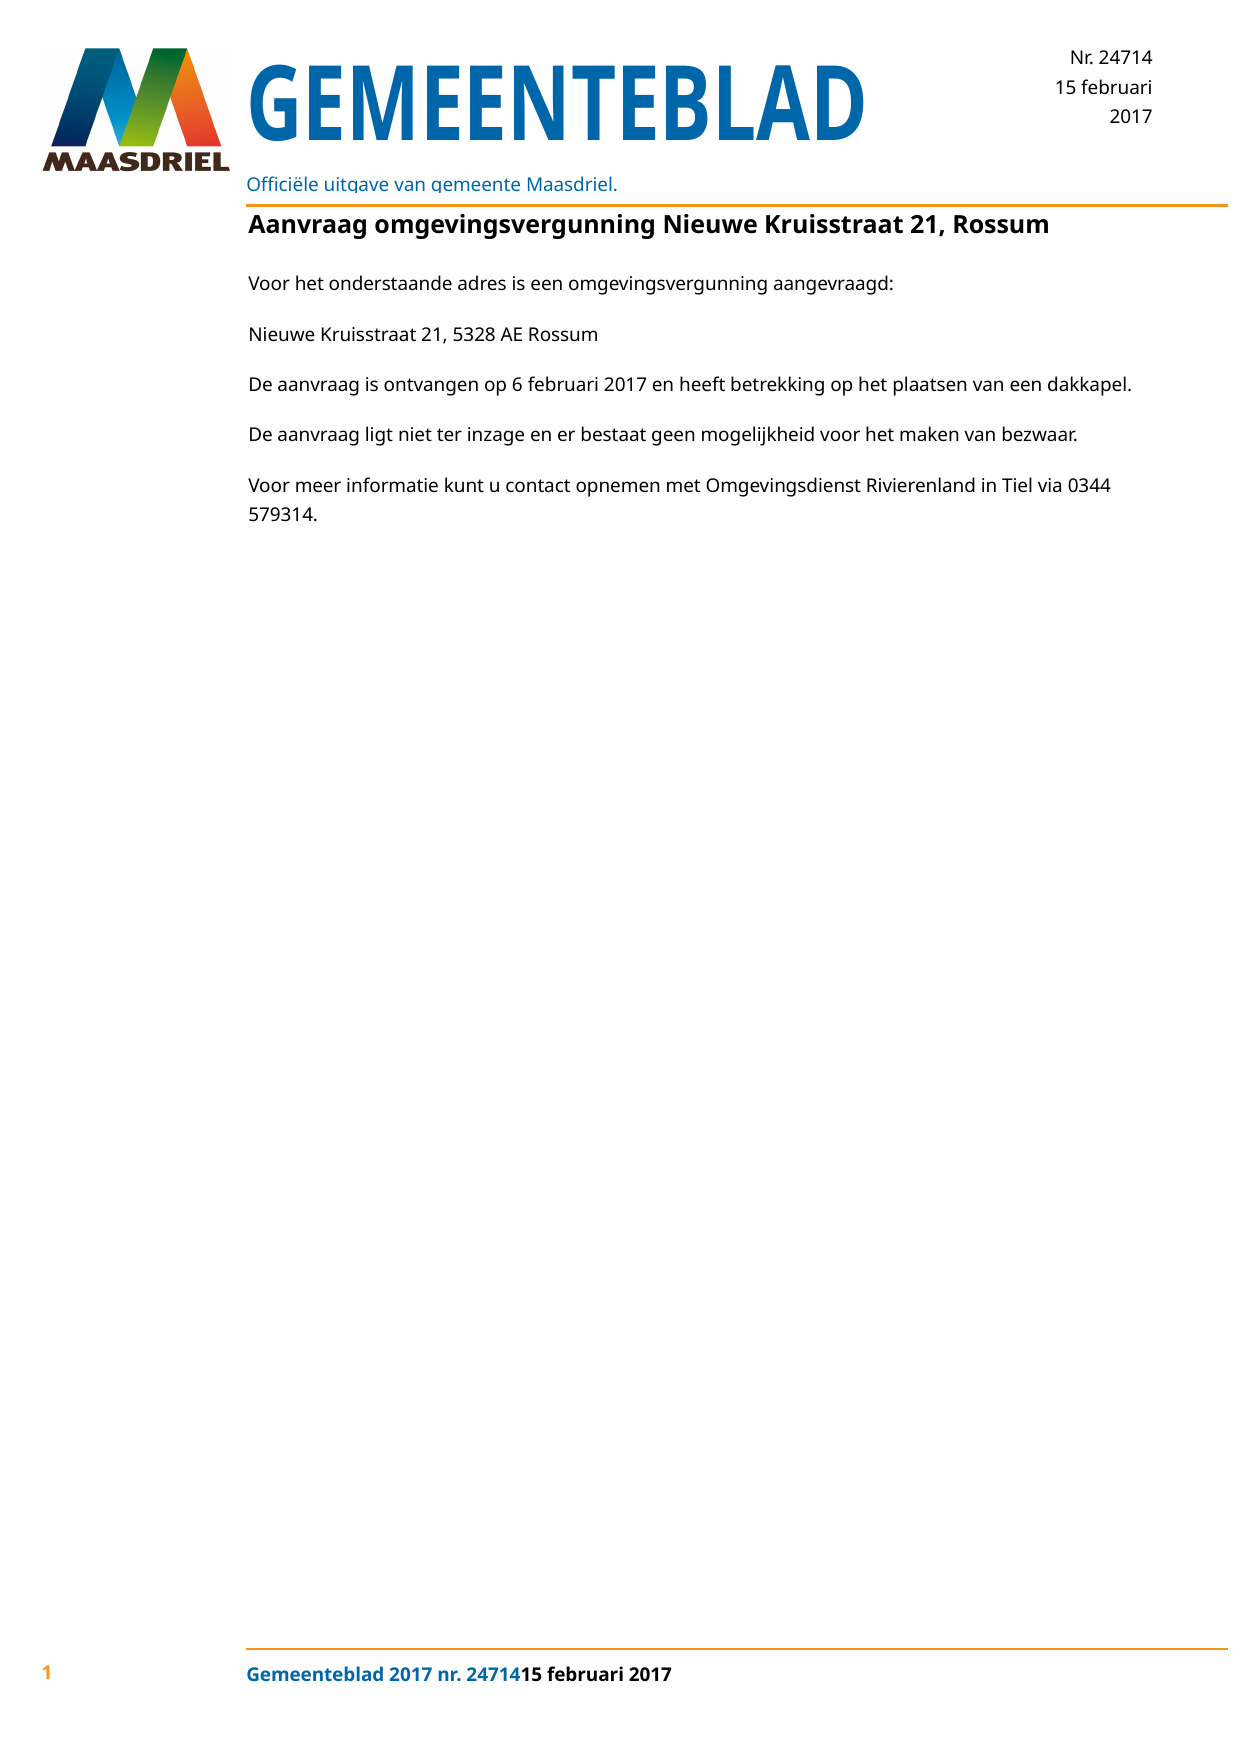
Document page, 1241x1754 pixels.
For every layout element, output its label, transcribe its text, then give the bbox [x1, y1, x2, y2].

text Aanvraag omgevingsvergunning Nieuwe Kruisstraat 21, Rossum [248, 207, 1152, 241]
text Nieuwe Kruisstraat 21, 5328 AE Rossum [248, 321, 1152, 346]
text De aanvraag is ontvangen op 6 februari 2017 en heeft betrekking op het plaatsen van een dakkapel. [248, 371, 1152, 397]
text Voor meer informatie kunt u contact opnemen met Omgevingsdienst Rivierenland in Tiel via 0344 579314. [248, 472, 1152, 527]
text De aanvraag ligt niet ter inzage en er bestaat geen mogelijkheid voor het maken van bezwaar. [248, 422, 1152, 447]
text Voor het onderstaande adres is een omgevingsvergunning aangevraagd: [248, 270, 1152, 296]
picture [41, 47, 231, 172]
